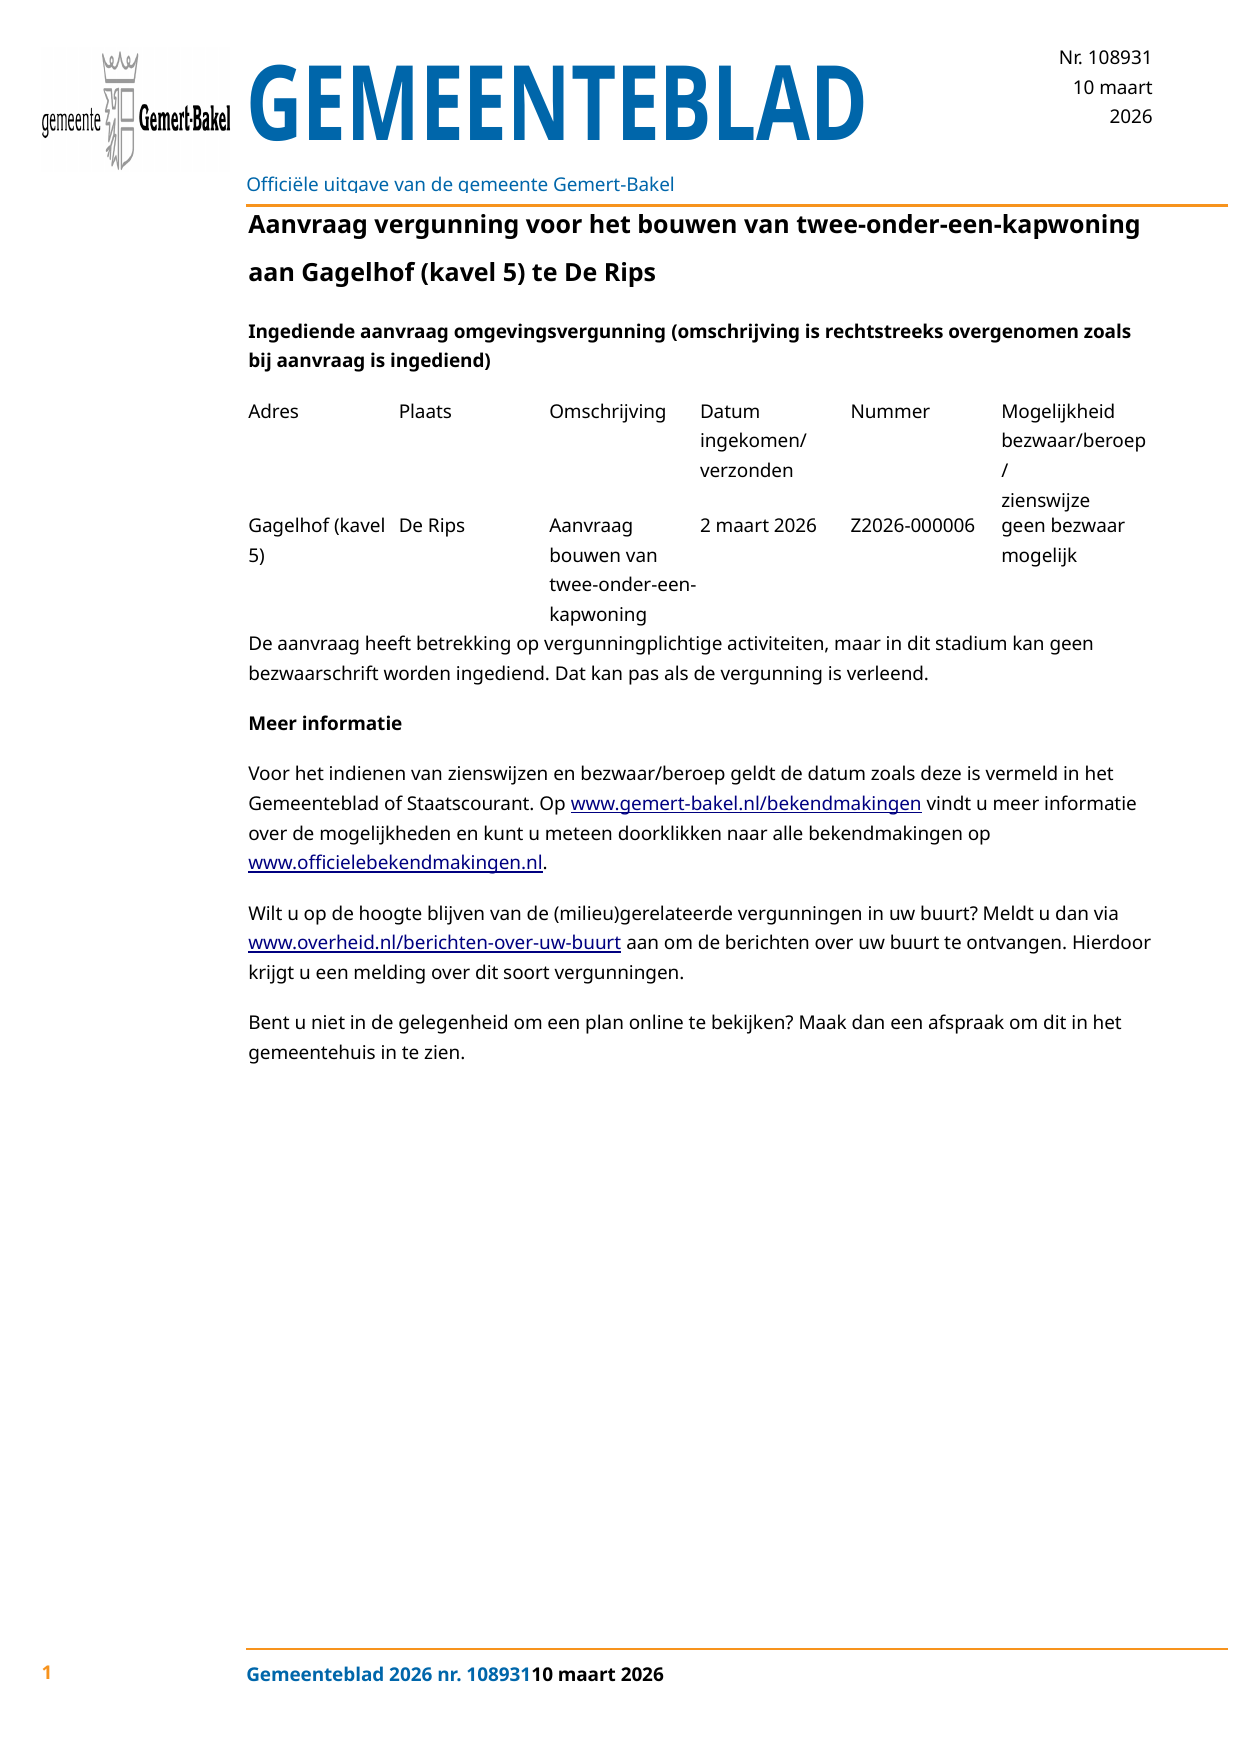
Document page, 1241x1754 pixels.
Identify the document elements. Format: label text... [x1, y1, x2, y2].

text Voor het indienen van zienswijzen en bezwaar/beroep geldt de datum zoals deze is vermeld in het Gemeenteblad of Staatscourant. Op www.gemert-bakel.nl/bekendmakingen vindt u meer informatie over de mogelijkheden en kunt u meteen doorklikken naar alle bekendmakingen op www.officielebekendmakingen.nl. [248, 761, 1152, 875]
table_header Mogelijkheid bezwaar/beroep/ zienswijze [1001, 398, 1152, 512]
text Wilt u op de hoogte blijven van de (milieu)gerelateerde vergunningen in uw buurt? Meldt u dan via www.overheid.nl/berichten-over-uw-buurt aan om de berichten over uw buurt te ontvangen. Hierdoor krijgt u een melding over dit soort vergunningen. [248, 900, 1152, 985]
table_cell 2 maart 2026 [700, 513, 850, 627]
table_cell Aanvraag bouwen van twee-onder-een-kapwoning [549, 513, 700, 627]
table_header Omschrijving [549, 398, 700, 512]
text Bent u niet in de gelegenheid om een plan online te bekijken? Maak dan een afspraak om dit in het gemeentehuis in te zien. [248, 1009, 1152, 1065]
text De aanvraag heeft betrekking op vergunningplichtige activiteiten, maar in dit stadium kan geen bezwaarschrift worden ingediend. Dat kan pas als de vergunning is verleend. [248, 630, 1152, 686]
table_header Adres [248, 398, 398, 512]
text Ingediende aanvraag omgevingsvergunning (omschrijving is rechtstreeks overgenomen zoals bij aanvraag is ingediend) [248, 318, 1152, 373]
table_header Datum ingekomen/ verzonden [700, 398, 850, 512]
table_cell De Rips [399, 513, 549, 627]
table_cell geen bezwaar mogelijk [1001, 513, 1152, 627]
text Aanvraag vergunning voor het bouwen van twee-onder-een-kapwoning aan Gagelhof (kavel 5) te De Rips [248, 207, 1152, 288]
table_header Nummer [850, 398, 1001, 512]
table_cell Gagelhof (kavel 5) [248, 513, 398, 627]
table_cell Z2026-000006 [850, 513, 1001, 627]
text Meer informatie [248, 710, 1152, 736]
table_header Plaats [399, 398, 549, 512]
picture [41, 47, 231, 172]
